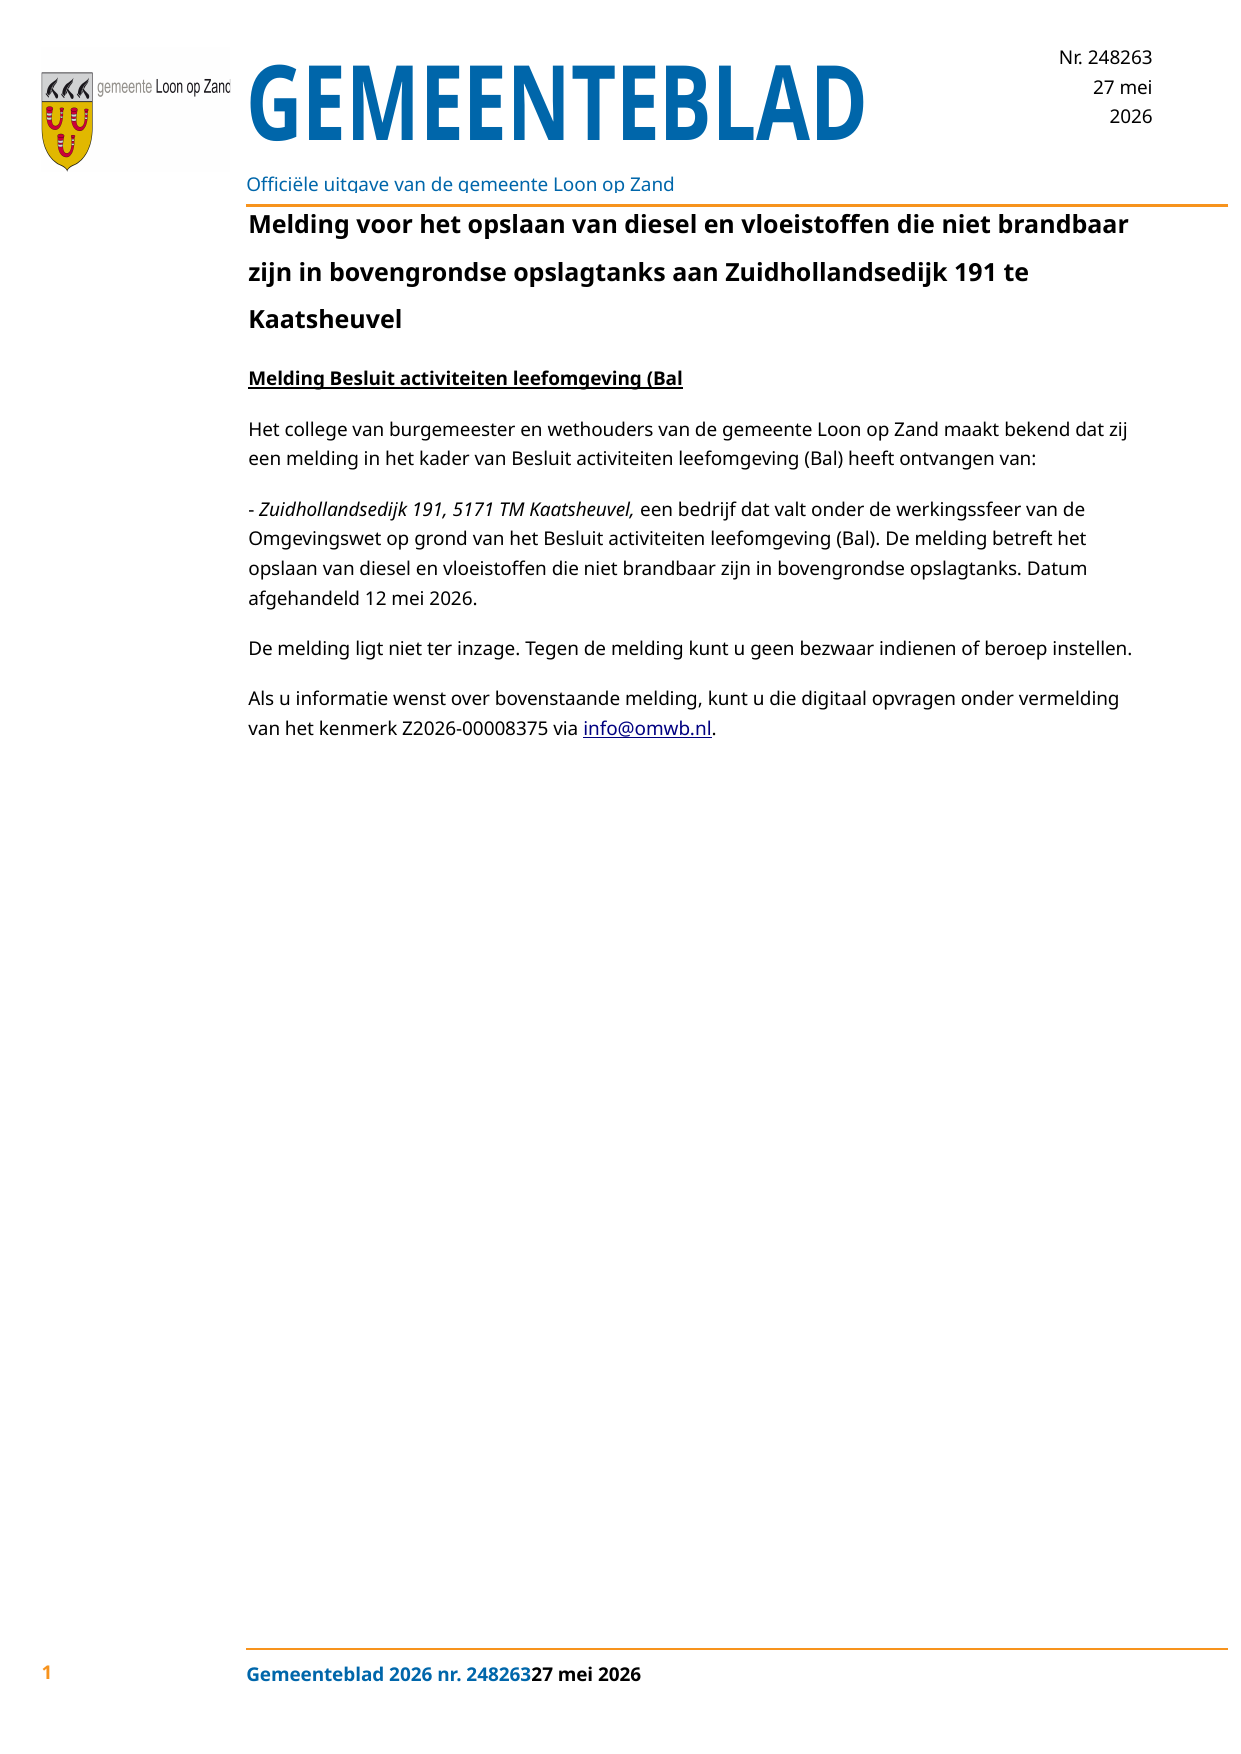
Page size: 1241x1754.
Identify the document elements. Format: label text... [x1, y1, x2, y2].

text Als u informatie wenst over bovenstaande melding, kunt u die digitaal opvragen onder vermelding van het kenmerk Z2026-00008375 via info@omwb.nl. [248, 686, 1152, 741]
text - Zuidhollandsedijk 191, 5171 TM Kaatsheuvel, een bedrijf dat valt onder de werkingssfeer van de Omgevingswet op grond van het Besluit activiteiten leefomgeving (Bal). De melding betreft het opslaan van diesel en vloeistoffen die niet brandbaar zijn in bovengrondse opslagtanks. Datum afgehandeld 12 mei 2026. [248, 496, 1152, 610]
text Melding Besluit activiteiten leefomgeving (Bal [248, 366, 1152, 391]
text De melding ligt niet ter inzage. Tegen de melding kunt u geen bezwaar indienen of beroep instellen. [248, 635, 1152, 661]
picture [41, 47, 231, 172]
text Melding voor het opslaan van diesel en vloeistoffen die niet brandbaar zijn in bovengrondse opslagtanks aan Zuidhollandsedijk 191 te Kaatsheuvel [248, 207, 1152, 336]
text Het college van burgemeester en wethouders van de gemeente Loon op Zand maakt bekend dat zij een melding in het kader van Besluit activiteiten leefomgeving (Bal) heeft ontvangen van: [248, 416, 1152, 471]
